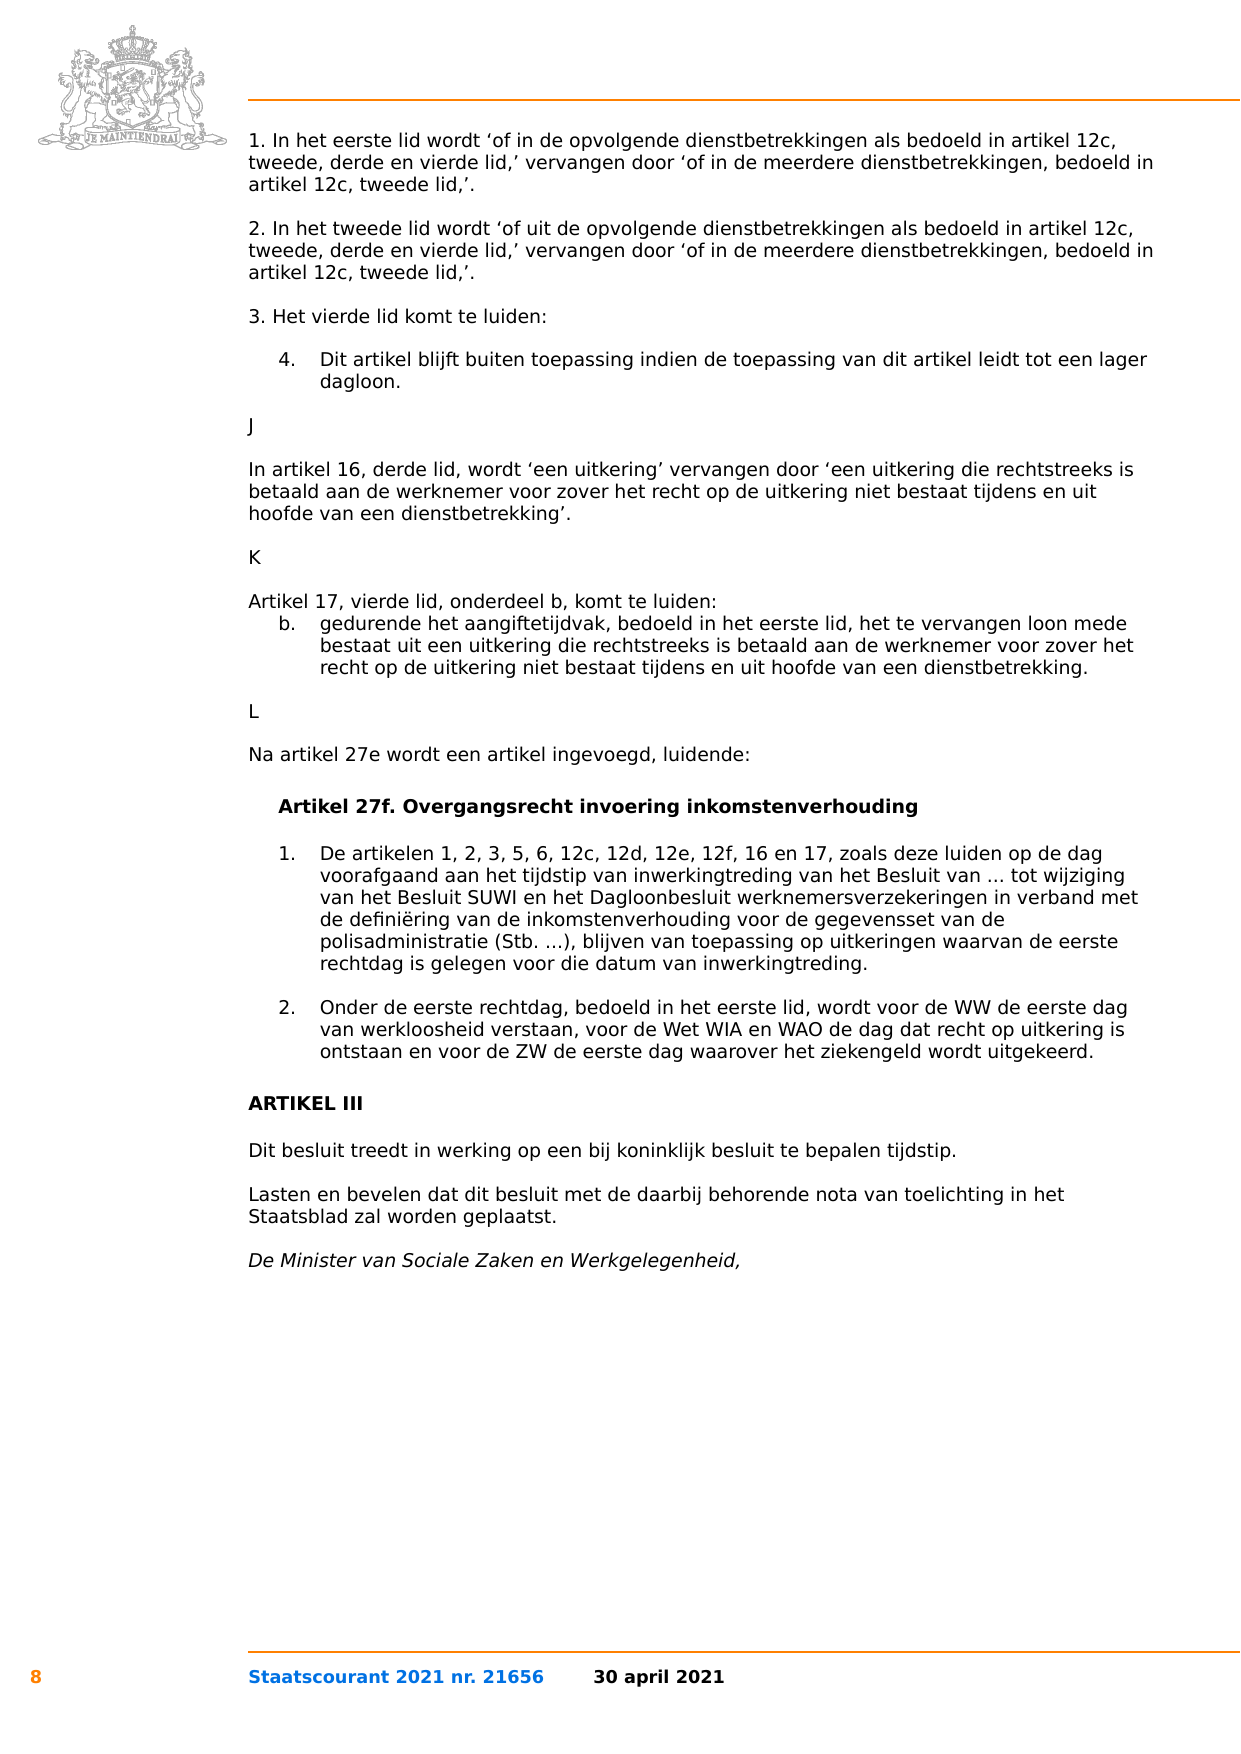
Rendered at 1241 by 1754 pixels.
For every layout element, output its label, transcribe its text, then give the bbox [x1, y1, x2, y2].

text 1. In het eerste lid wordt ‘of in de opvolgende dienstbetrekkingen als bedoeld in artikel 12c, tweede, derde en vierde lid,’ vervangen door ‘of in de meerdere dienstbetrekkingen, bedoeld in artikel 12c, tweede lid,’. [248, 130, 1163, 196]
subtitle Artikel 27f. Overgangsrecht invoering inkomstenverhouding [278, 796, 1163, 818]
text 3. Het vierde lid komt te luiden: [248, 306, 1163, 327]
text b. gedurende het aangiftetijdvak, bedoeld in het eerste lid, het te vervangen loon mede bestaat uit een uitkering die rechtstreeks is betaald aan de werknemer voor zover het recht op de uitkering niet bestaat tijdens en uit hoofde van een dienstbetrekking. [278, 613, 1163, 679]
text 2. Onder de eerste rechtdag, bedoeld in het eerste lid, wordt voor de WW de eerste dag van werkloosheid verstaan, voor de Wet WIA en WAO de dag dat recht op uitkering is ontstaan en voor de ZW de eerste dag waarover het ziekengeld wordt uitgekeerd. [278, 997, 1163, 1063]
text De Minister van Sociale Zaken en Werkgelegenheid, [248, 1250, 1163, 1272]
text Artikel 17, vierde lid, onderdeel b, komt te luiden: [248, 591, 1163, 613]
text In artikel 16, derde lid, wordt ‘een uitkering’ vervangen door ‘een uitkering die rechtstreeks is betaald aan de werknemer voor zover het recht op de uitkering niet bestaat tijdens en uit hoofde van een dienstbetrekking’. [248, 459, 1163, 525]
picture [38, 25, 227, 150]
text K [248, 547, 1163, 569]
text Na artikel 27e wordt een artikel ingevoegd, luidende: [248, 744, 1163, 766]
text 4. Dit artikel blijft buiten toepassing indien de toepassing van dit artikel leidt tot een lager dagloon. [278, 349, 1163, 393]
text L [248, 701, 1163, 722]
subtitle ARTIKEL III [248, 1093, 1163, 1115]
text 1. De artikelen 1, 2, 3, 5, 6, 12c, 12d, 12e, 12f, 16 en 17, zoals deze luiden op de dag voorafgaand aan het tijdstip van inwerkingtreding van het Besluit van ... tot wijziging van het Besluit SUWI en het Dagloonbesluit werknemersverzekeringen in verband met de definiëring van de inkomstenverhouding voor de gegevensset van de polisadministratie (Stb. ...), blijven van toepassing op uitkeringen waarvan de eerste rechtdag is gelegen voor die datum van inwerkingtreding. [278, 843, 1163, 975]
text Dit besluit treedt in werking op een bij koninklijk besluit te bepalen tijdstip. [248, 1140, 1163, 1162]
text Lasten en bevelen dat dit besluit met de daarbij behorende nota van toelichting in het Staatsblad zal worden geplaatst. [248, 1184, 1163, 1228]
text 2. In het tweede lid wordt ‘of uit de opvolgende dienstbetrekkingen als bedoeld in artikel 12c, tweede, derde en vierde lid,’ vervangen door ‘of in de meerdere dienstbetrekkingen, bedoeld in artikel 12c, tweede lid,’. [248, 218, 1163, 284]
text J [248, 415, 1163, 437]
